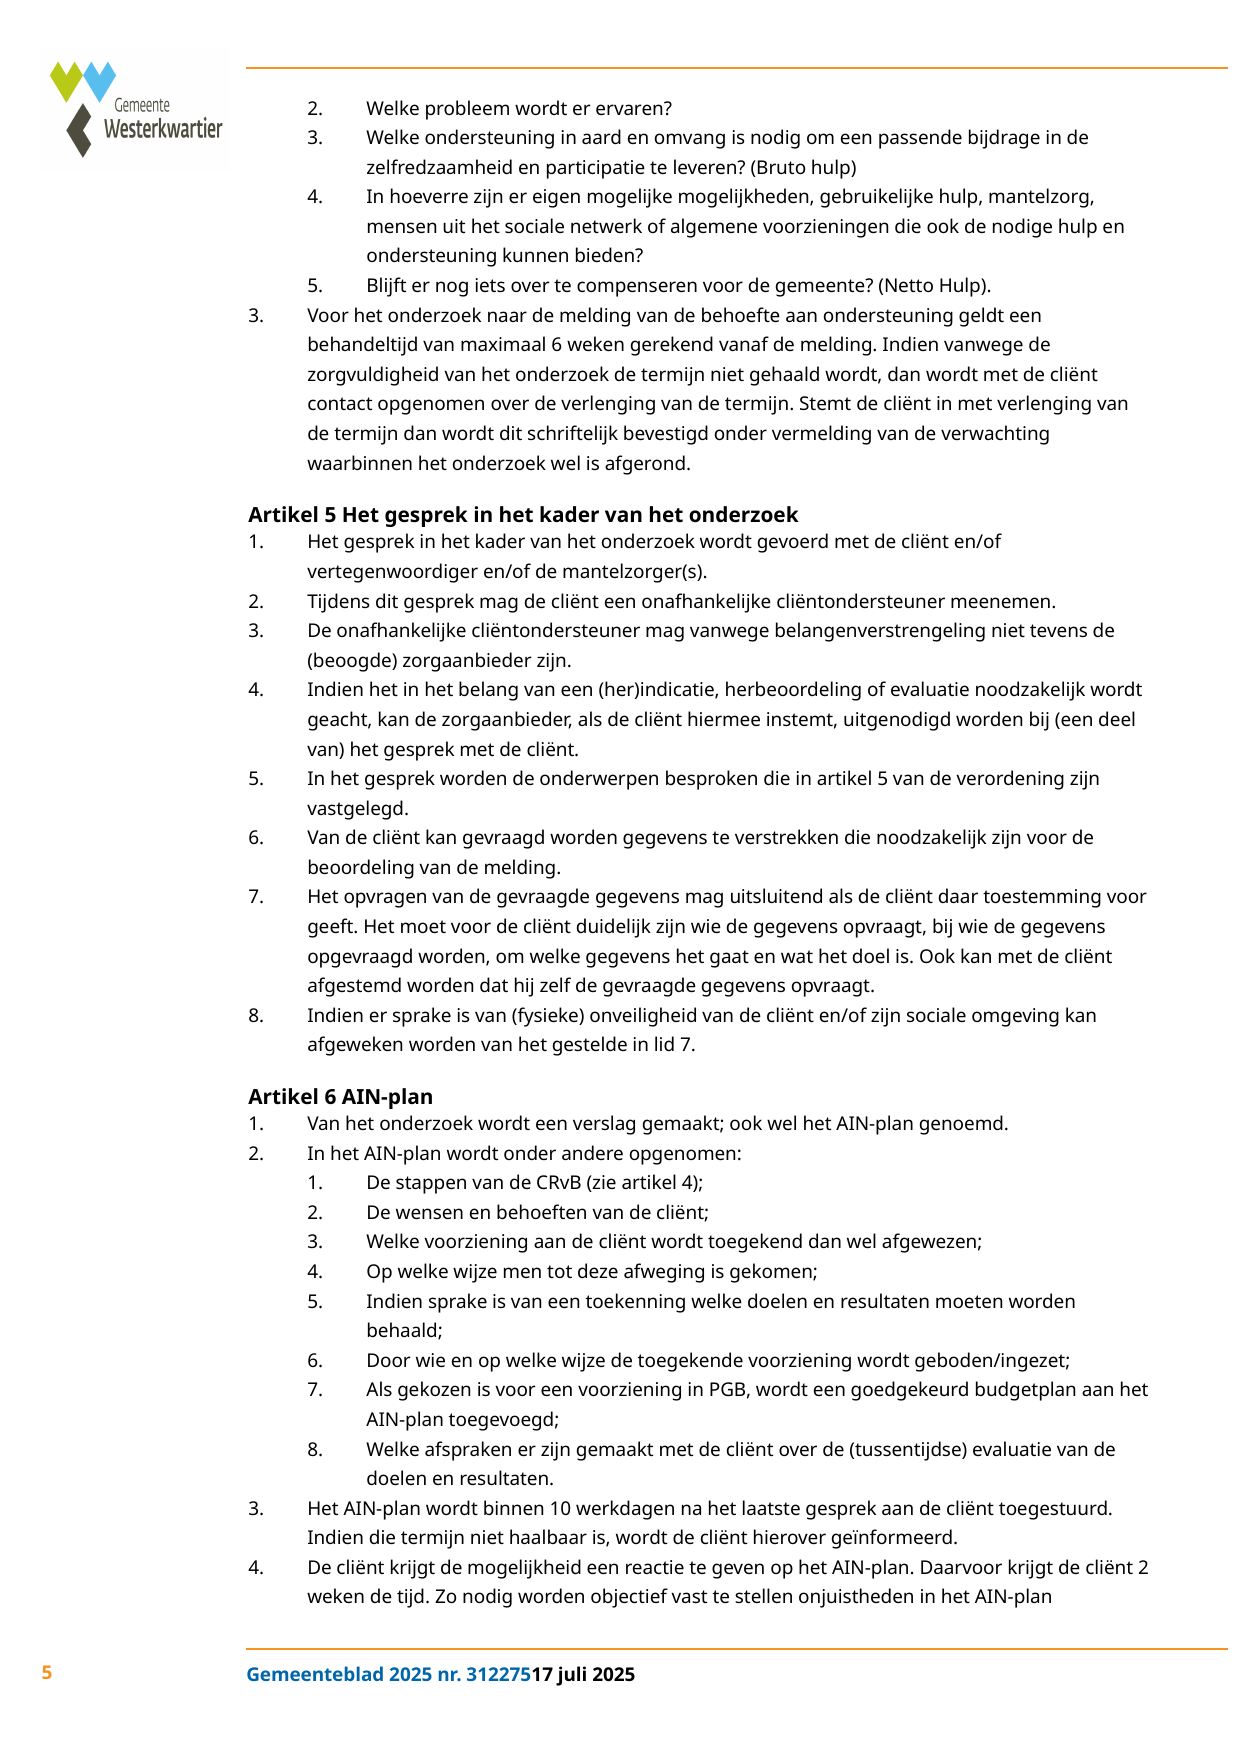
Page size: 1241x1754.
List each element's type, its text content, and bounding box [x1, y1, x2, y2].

list Het opvragen van de gevraagde gegevens mag uitsluitend als de cliënt daar toestemming voor geeft. Het moet voor de cliënt duidelijk zijn wie de gegevens opvraagt, bij wie de gegevens opgevraagd worden, om welke gegevens het gaat en wat het doel is. Ook kan met de cliënt afgestemd worden dat hij zelf de gevraagde gegevens opvraagt. [248, 884, 1152, 998]
list In hoeverre zijn er eigen mogelijke mogelijkheden, gebruikelijke hulp, mantelzorg, mensen uit het sociale netwerk of algemene voorzieningen die ook de nodige hulp en ondersteuning kunnen bieden? [307, 183, 1152, 268]
list Voor het onderzoek naar de melding van de behoefte aan ondersteuning geldt een behandeltijd van maximaal 6 weken gerekend vanaf de melding. Indien vanwege de zorgvuldigheid van het onderzoek de termijn niet gehaald wordt, dan wordt met de cliënt contact opgenomen over de verlenging van de termijn. Stemt de cliënt in met verlenging van de termijn dan wordt dit schriftelijk bevestigd onder vermelding van de verwachting waarbinnen het onderzoek wel is afgerond. [248, 302, 1152, 476]
list Als gekozen is voor een voorziening in PGB, wordt een goedgekeurd budgetplan aan het AIN-plan toegevoegd; [307, 1377, 1152, 1432]
list De stappen van de CRvB (zie artikel 4); [307, 1169, 1152, 1195]
list Van het onderzoek wordt een verslag gemaakt; ook wel het AIN-plan genoemd. [248, 1110, 1152, 1136]
list Indien er sprake is van (fysieke) onveiligheid van de cliënt en/of zijn sociale omgeving kan afgeweken worden van het gestelde in lid 7. [248, 1002, 1152, 1057]
list De cliënt krijgt de mogelijkheid een reactie te geven op het AIN-plan. Daarvoor krijgt de cliënt 2 weken de tijd. Zo nodig worden objectief vast te stellen onjuistheden in het AIN-plan [248, 1554, 1152, 1609]
list Indien sprake is van een toekenning welke doelen en resultaten moeten worden behaald; [307, 1288, 1152, 1343]
list Tijdens dit gesprek mag de cliënt een onafhankelijke cliëntondersteuner meenemen. [248, 588, 1152, 613]
list Welke voorziening aan de cliënt wordt toegekend dan wel afgewezen; [307, 1229, 1152, 1254]
list Welke probleem wordt er ervaren? [307, 95, 1152, 121]
list De wensen en behoeften van de cliënt; [307, 1199, 1152, 1225]
list De onafhankelijke cliëntondersteuner mag vanwege belangenverstrengeling niet tevens de (beoogde) zorgaanbieder zijn. [248, 617, 1152, 673]
list Het gesprek in het kader van het onderzoek wordt gevoerd met de cliënt en/of vertegenwoordiger en/of de mantelzorger(s). [248, 529, 1152, 584]
list Welke afspraken er zijn gemaakt met de cliënt over de (tussentijdse) evaluatie van de doelen en resultaten. [307, 1436, 1152, 1491]
list Welke ondersteuning in aard en omvang is nodig om een passende bijdrage in de zelfredzaamheid en participatie te leveren? (Bruto hulp) [307, 124, 1152, 180]
list Blijft er nog iets over te compenseren voor de gemeente? (Netto Hulp). [307, 272, 1152, 298]
picture [41, 47, 231, 172]
list Op welke wijze men tot deze afweging is gekomen; [307, 1258, 1152, 1284]
list In het gesprek worden de onderwerpen besproken die in artikel 5 van de verordening zijn vastgelegd. [248, 765, 1152, 821]
text Artikel 5 Het gesprek in het kader van het onderzoek [248, 500, 1152, 529]
list Het AIN-plan wordt binnen 10 werkdagen na het laatste gesprek aan de cliënt toegestuurd. Indien die termijn niet haalbaar is, wordt de cliënt hierover geïnformeerd. [248, 1495, 1152, 1550]
list Indien het in het belang van een (her)indicatie, herbeoordeling of evaluatie noodzakelijk wordt geacht, kan de zorgaanbieder, als de cliënt hiermee instemt, uitgenodigd worden bij (een deel van) het gesprek met de cliënt. [248, 677, 1152, 761]
list Door wie en op welke wijze de toegekende voorziening wordt geboden/ingezet; [307, 1347, 1152, 1373]
list In het AIN-plan wordt onder andere opgenomen: [248, 1140, 1152, 1166]
list Van de cliënt kan gevraagd worden gegevens te verstrekken die noodzakelijk zijn voor de beoordeling van de melding. [248, 824, 1152, 880]
text Artikel 6 AIN-plan [248, 1082, 1152, 1110]
